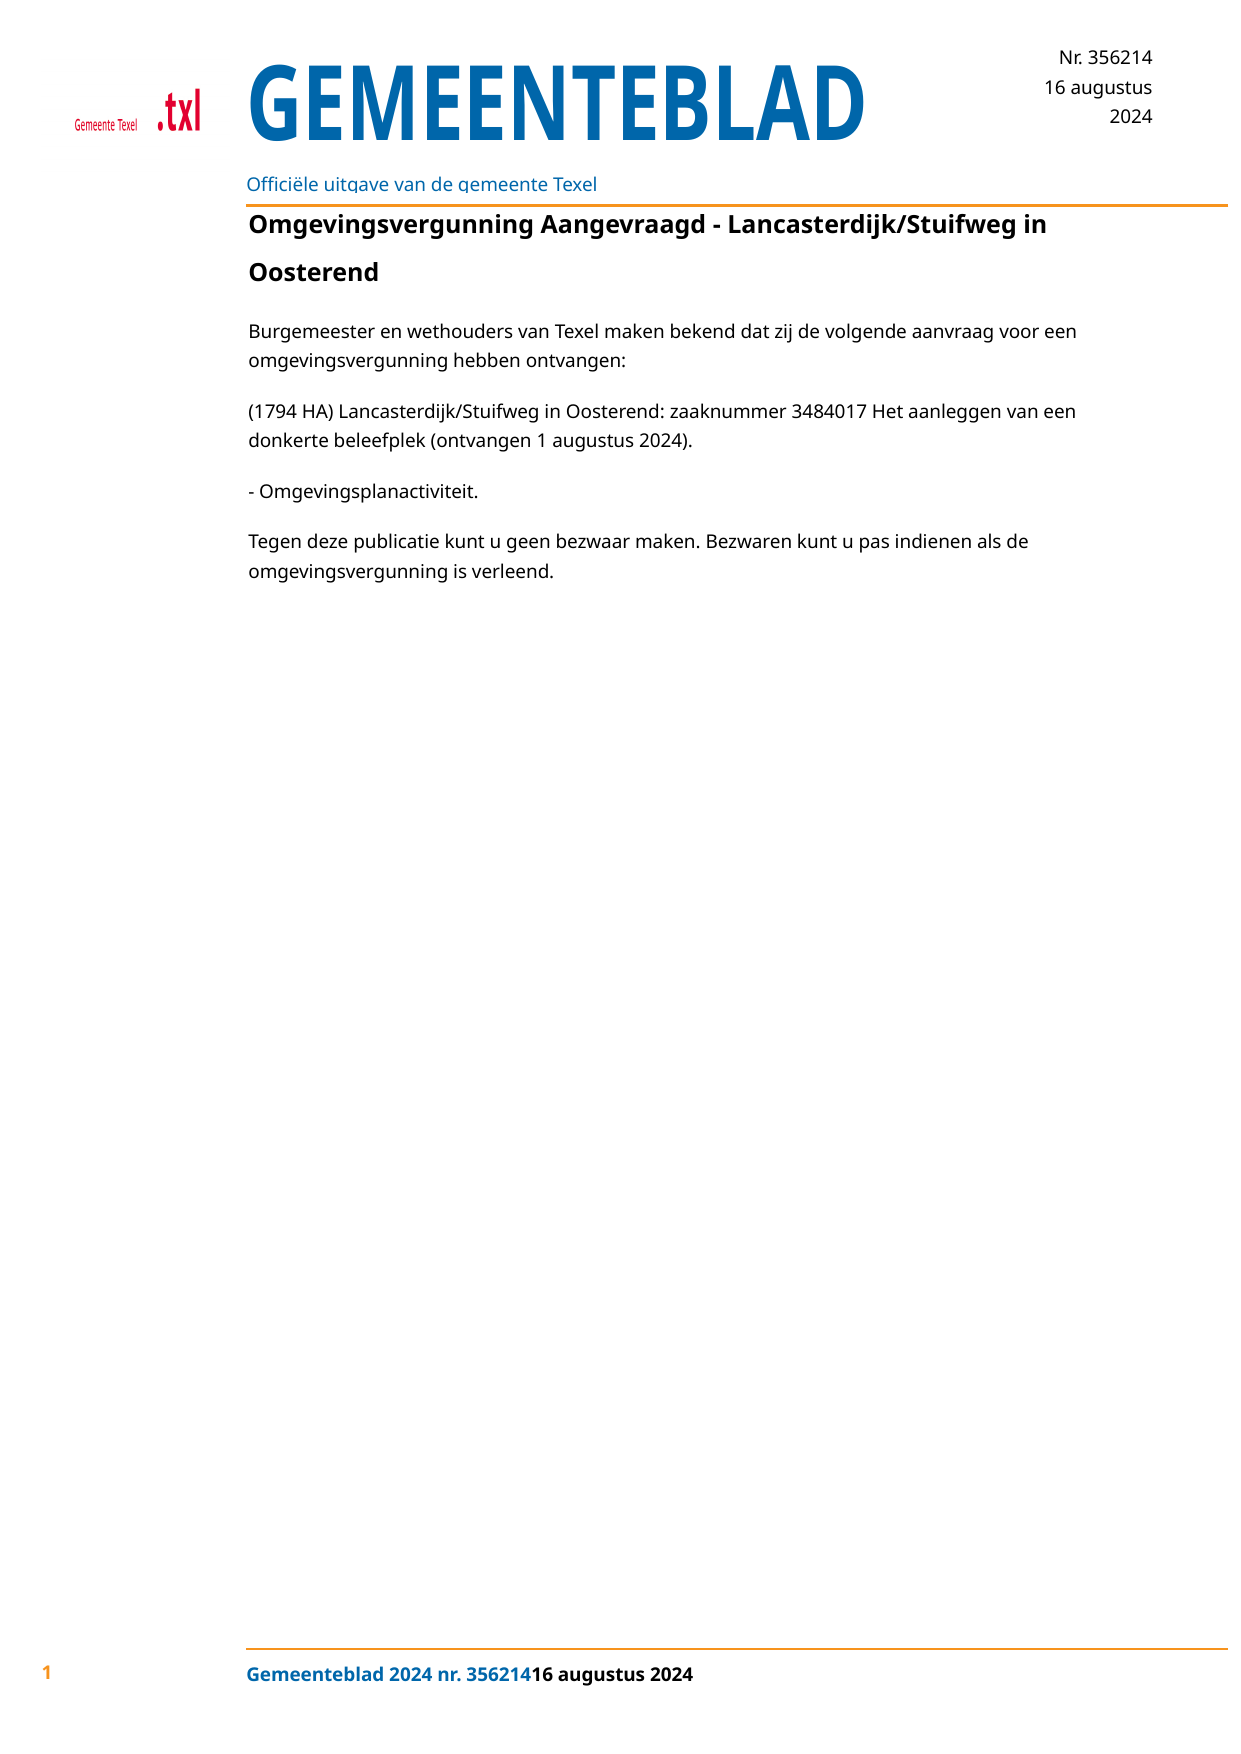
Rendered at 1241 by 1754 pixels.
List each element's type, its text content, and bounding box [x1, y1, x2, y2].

text - Omgevingsplanactiviteit. [248, 478, 1152, 504]
text Tegen deze publicatie kunt u geen bezwaar maken. Bezwaren kunt u pas indienen als de omgevingsvergunning is verleend. [248, 528, 1152, 584]
picture [41, 47, 231, 172]
text Burgemeester en wethouders van Texel maken bekend dat zij de volgende aanvraag voor een omgevingsvergunning hebben ontvangen: [248, 318, 1152, 373]
text (1794 HA) Lancasterdijk/Stuifweg in Oosterend: zaaknummer 3484017 Het aanleggen van een donkerte beleefplek (ontvangen 1 augustus 2024). [248, 398, 1152, 453]
text Omgevingsvergunning Aangevraagd - Lancasterdijk/Stuifweg in Oosterend [248, 207, 1152, 288]
